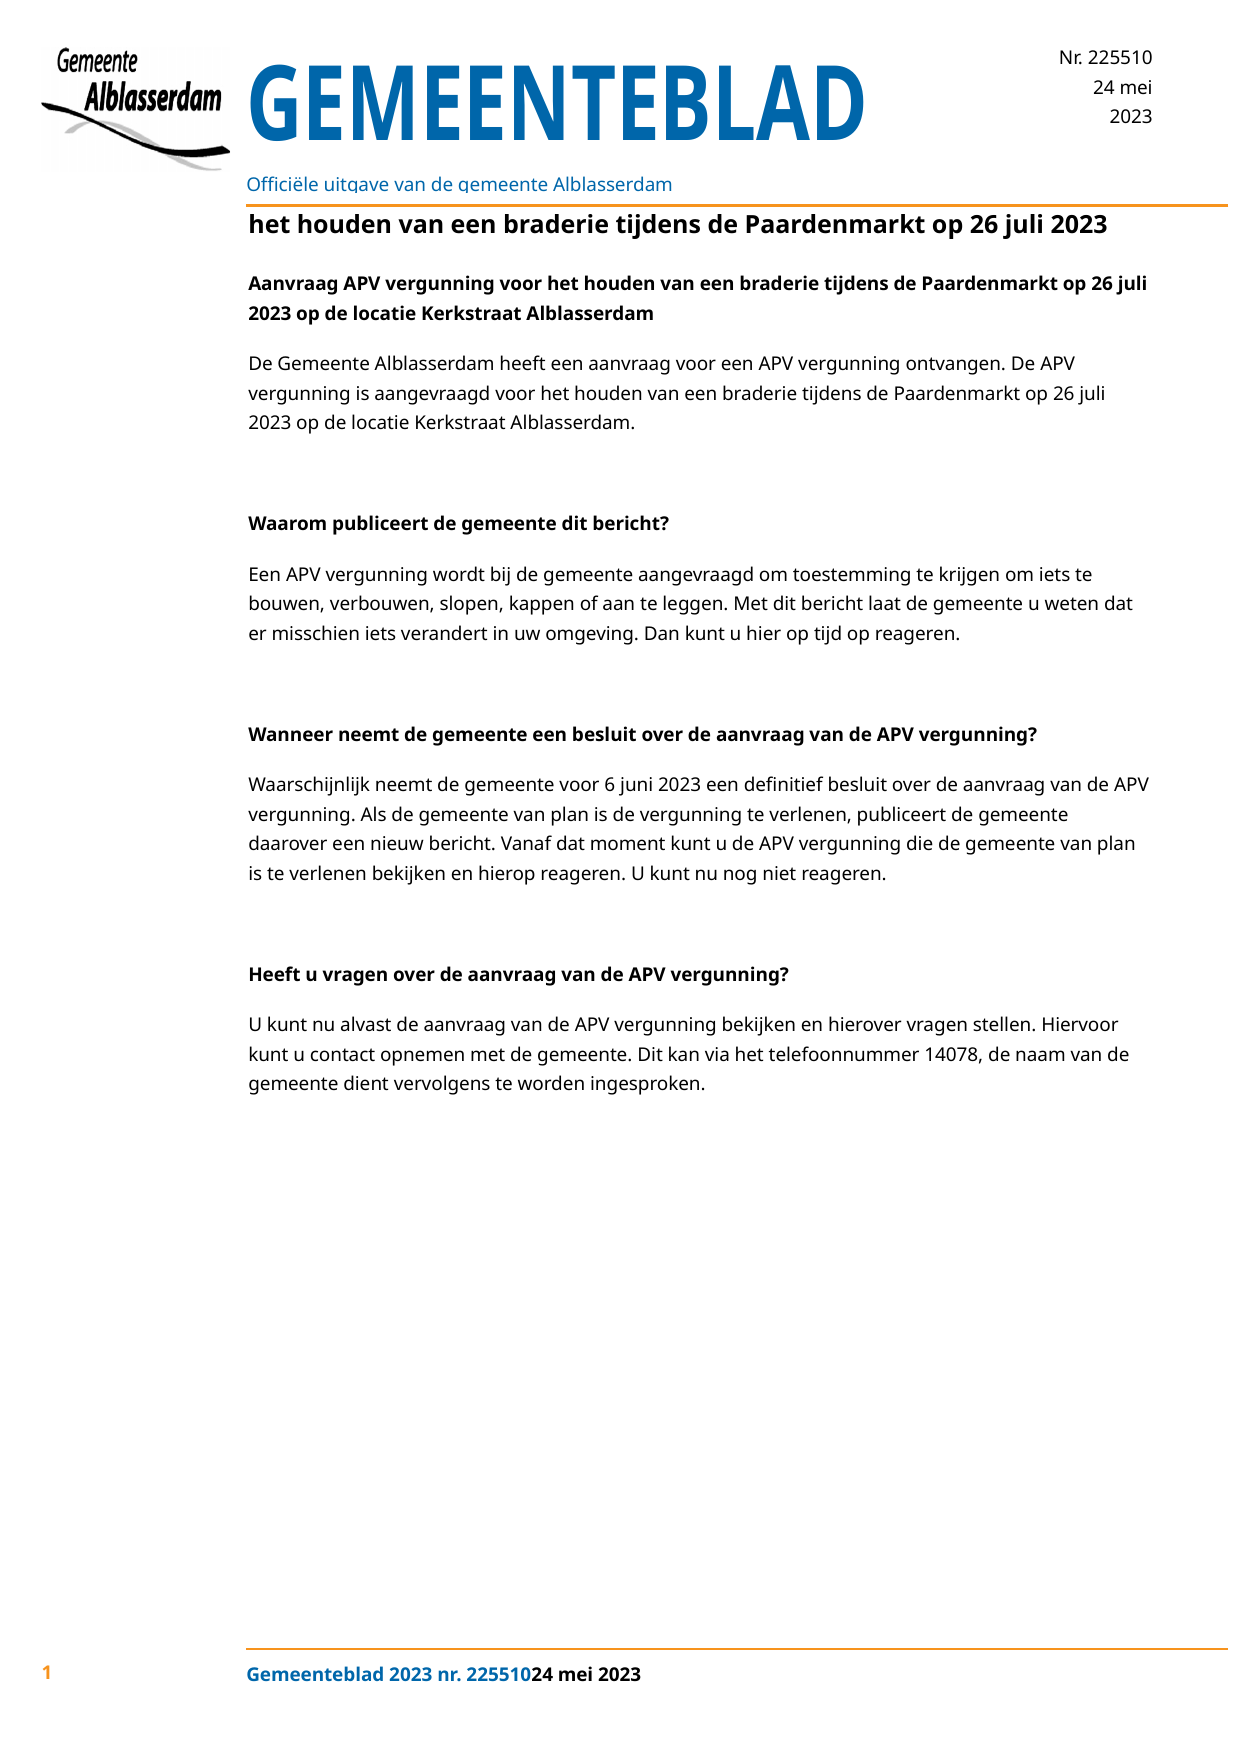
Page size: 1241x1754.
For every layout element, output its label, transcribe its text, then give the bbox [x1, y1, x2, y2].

picture [41, 47, 231, 172]
text Wanneer neemt de gemeente een besluit over de aanvraag van de APV vergunning? [248, 721, 1152, 746]
text Een APV vergunning wordt bij de gemeente aangevraagd om toestemming te krijgen om iets te bouwen, verbouwen, slopen, kappen of aan te leggen. Met dit bericht laat de gemeente u weten dat er misschien iets verandert in uw omgeving. Dan kunt u hier op tijd op reageren. [248, 561, 1152, 646]
text U kunt nu alvast de aanvraag van de APV vergunning bekijken en hierover vragen stellen. Hiervoor kunt u contact opnemen met de gemeente. Dit kan via het telefoonnummer 14078, de naam van de gemeente dient vervolgens te worden ingesproken. [248, 1011, 1152, 1096]
text Heeft u vragen over de aanvraag van de APV vergunning? [248, 961, 1152, 986]
text Waarom publiceert de gemeente dit bericht? [248, 510, 1152, 536]
text De Gemeente Alblasserdam heeft een aanvraag voor een APV vergunning ontvangen. De APV vergunning is aangevraagd voor het houden van een braderie tijdens de Paardenmarkt op 26 juli 2023 op de locatie Kerkstraat Alblasserdam. [248, 350, 1152, 435]
text het houden van een braderie tijdens de Paardenmarkt op 26 juli 2023 [248, 207, 1152, 241]
text Aanvraag APV vergunning voor het houden van een braderie tijdens de Paardenmarkt op 26 juli 2023 op de locatie Kerkstraat Alblasserdam [248, 270, 1152, 326]
text Waarschijnlijk neemt de gemeente voor 6 juni 2023 een definitief besluit over de aanvraag van de APV vergunning. Als de gemeente van plan is de vergunning te verlenen, publiceert de gemeente daarover een nieuw bericht. Vanaf dat moment kunt u de APV vergunning die de gemeente van plan is te verlenen bekijken en hierop reageren. U kunt nu nog niet reageren. [248, 771, 1152, 886]
